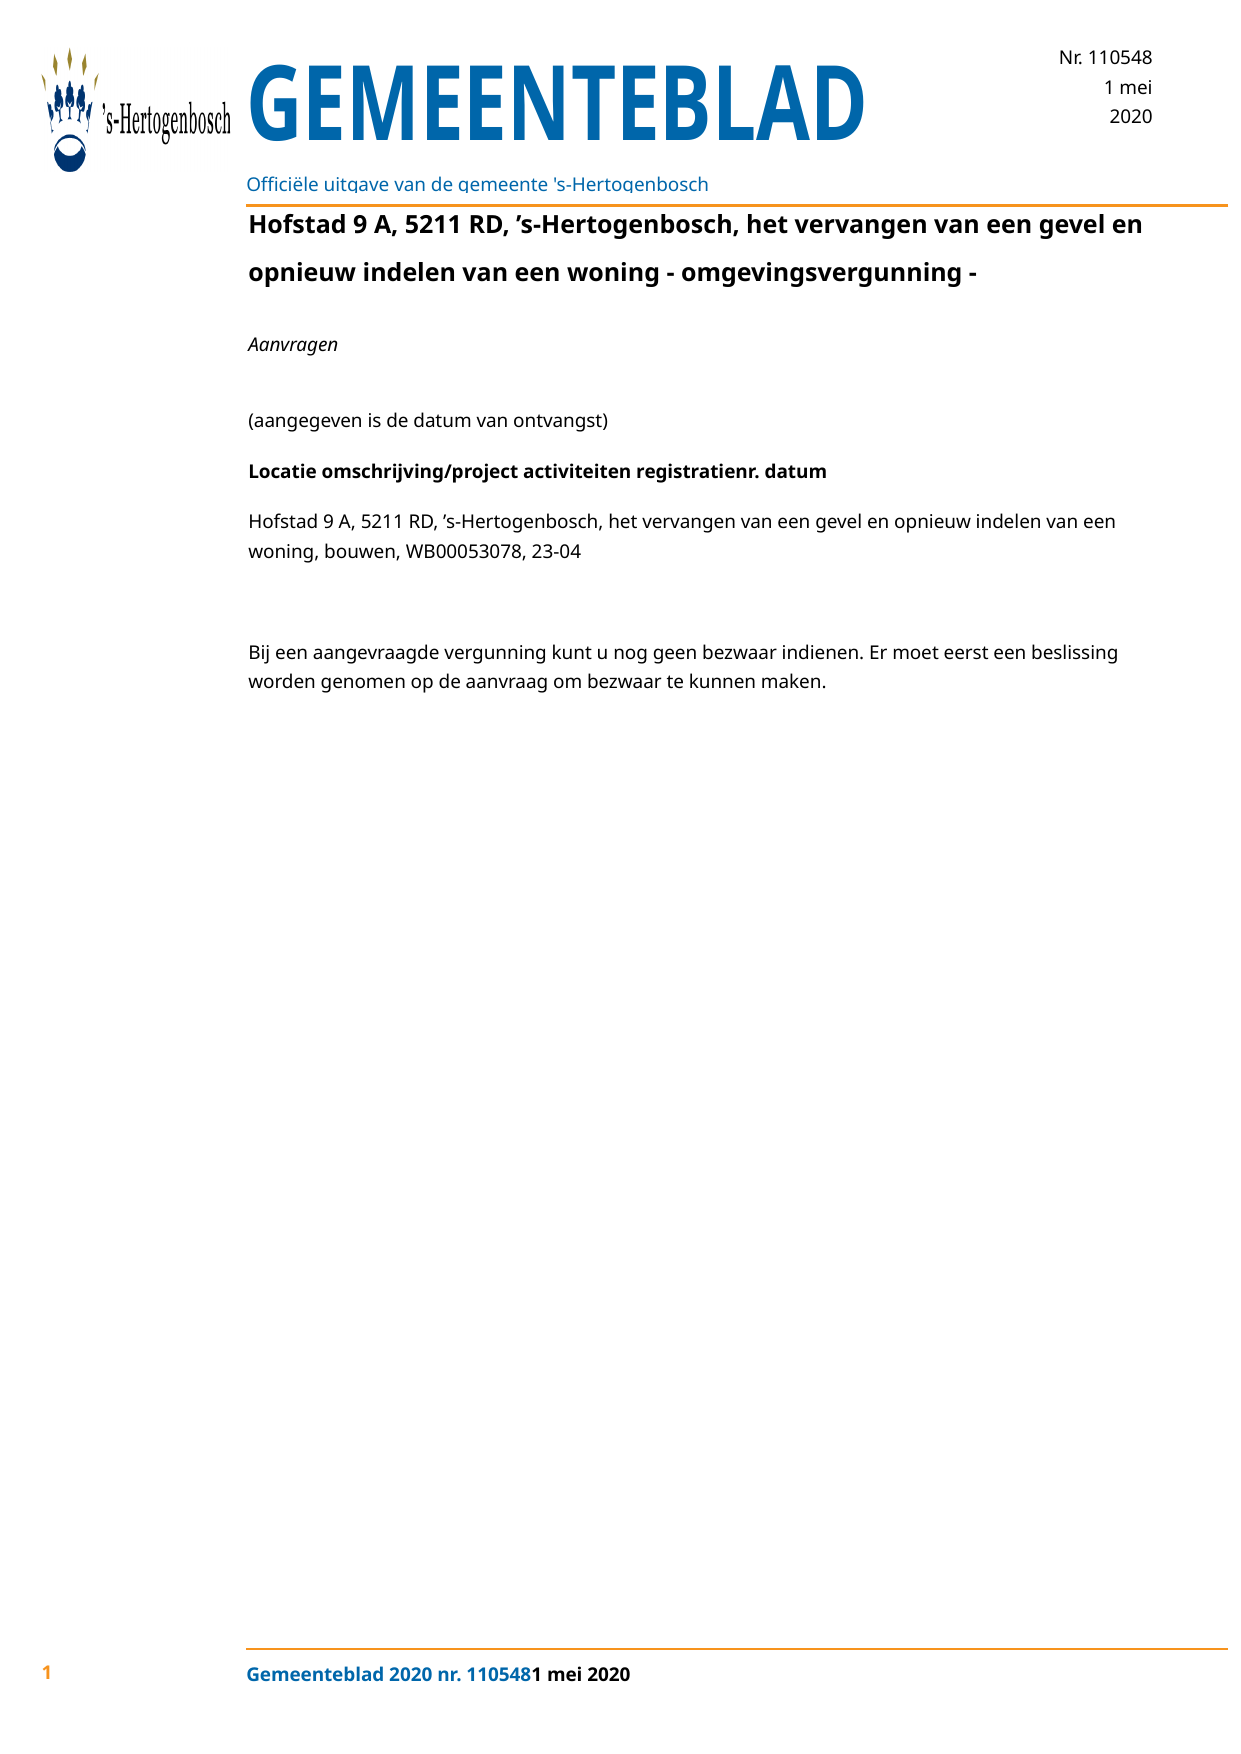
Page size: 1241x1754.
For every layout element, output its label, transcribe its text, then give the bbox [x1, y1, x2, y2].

picture [41, 47, 231, 172]
text Bij een aangevraagde vergunning kunt u nog geen bezwaar indienen. Er moet eerst een beslissing worden genomen op de aanvraag om bezwaar te kunnen maken. [248, 639, 1152, 694]
text Hofstad 9 A, 5211 RD, ’s-Hertogenbosch, het vervangen van een gevel en opnieuw indelen van een woning, bouwen, WB00053078, 23-04 [248, 508, 1152, 564]
text Locatie omschrijving/project activiteiten registratienr. datum [248, 458, 1152, 484]
text (aangegeven is de datum van ontvangst) [248, 408, 1152, 433]
text Aanvragen [248, 331, 1152, 357]
text Hofstad 9 A, 5211 RD, ’s-Hertogenbosch, het vervangen van een gevel en opnieuw indelen van een woning - omgevingsvergunning - [248, 207, 1152, 288]
